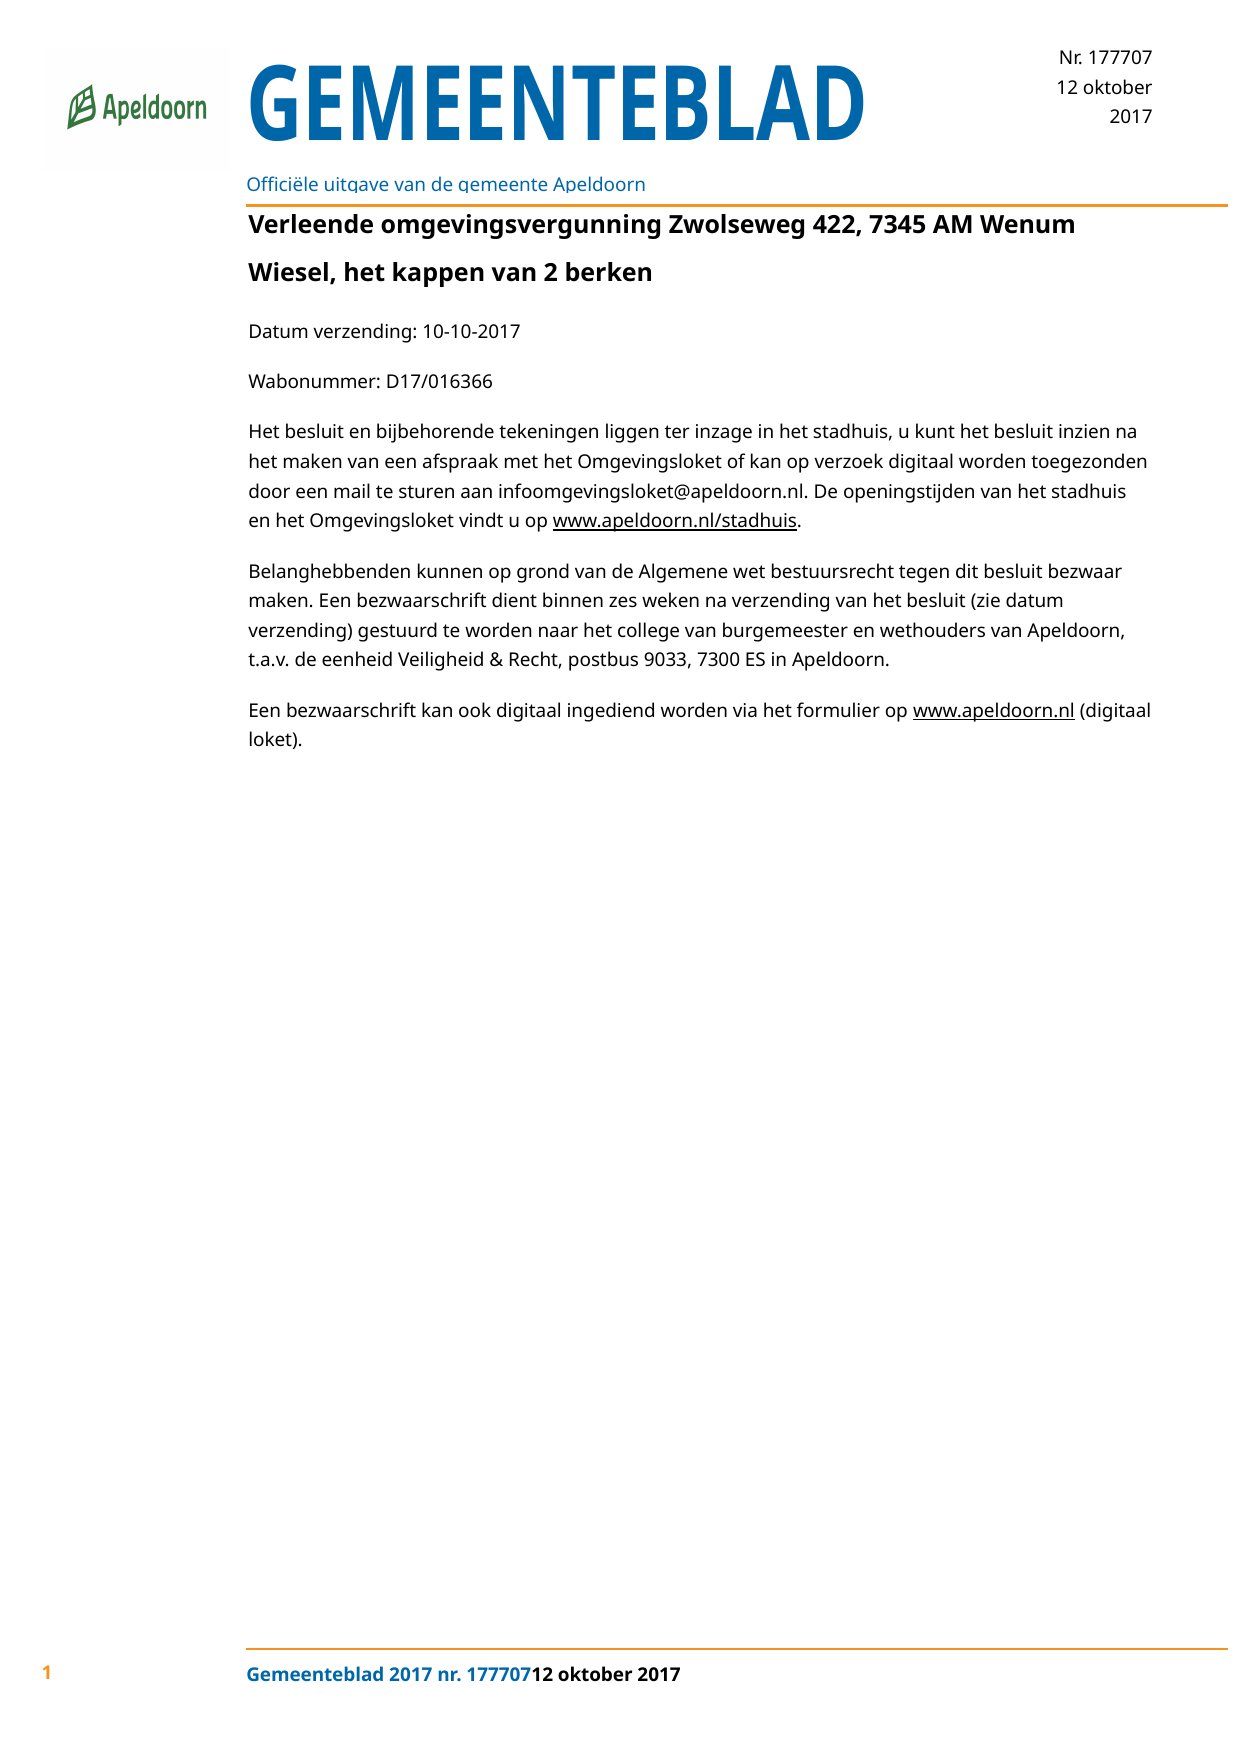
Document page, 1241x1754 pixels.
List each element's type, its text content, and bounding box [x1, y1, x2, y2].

text Belanghebbenden kunnen op grond van de Algemene wet bestuursrecht tegen dit besluit bezwaar maken. Een bezwaarschrift dient binnen zes weken na verzending van het besluit (zie datum verzending) gestuurd te worden naar het college van burgemeester en wethouders van Apeldoorn, t.a.v. de eenheid Veiligheid & Recht, postbus 9033, 7300 ES in Apeldoorn. [248, 558, 1152, 672]
text Een bezwaarschrift kan ook digitaal ingediend worden via het formulier op www.apeldoorn.nl (digitaal loket). [248, 697, 1152, 752]
picture [41, 47, 231, 172]
text Wabonummer: D17/016366 [248, 368, 1152, 394]
text Verleende omgevingsvergunning Zwolseweg 422, 7345 AM Wenum Wiesel, het kappen van 2 berken [248, 207, 1152, 288]
text Datum verzending: 10-10-2017 [248, 318, 1152, 344]
text Het besluit en bijbehorende tekeningen liggen ter inzage in het stadhuis, u kunt het besluit inzien na het maken van een afspraak met het Omgevingsloket of kan op verzoek digitaal worden toegezonden door een mail te sturen aan infoomgevingsloket@apeldoorn.nl. De openingstijden van het stadhuis en het Omgevingsloket vindt u op www.apeldoorn.nl/stadhuis. [248, 419, 1152, 533]
